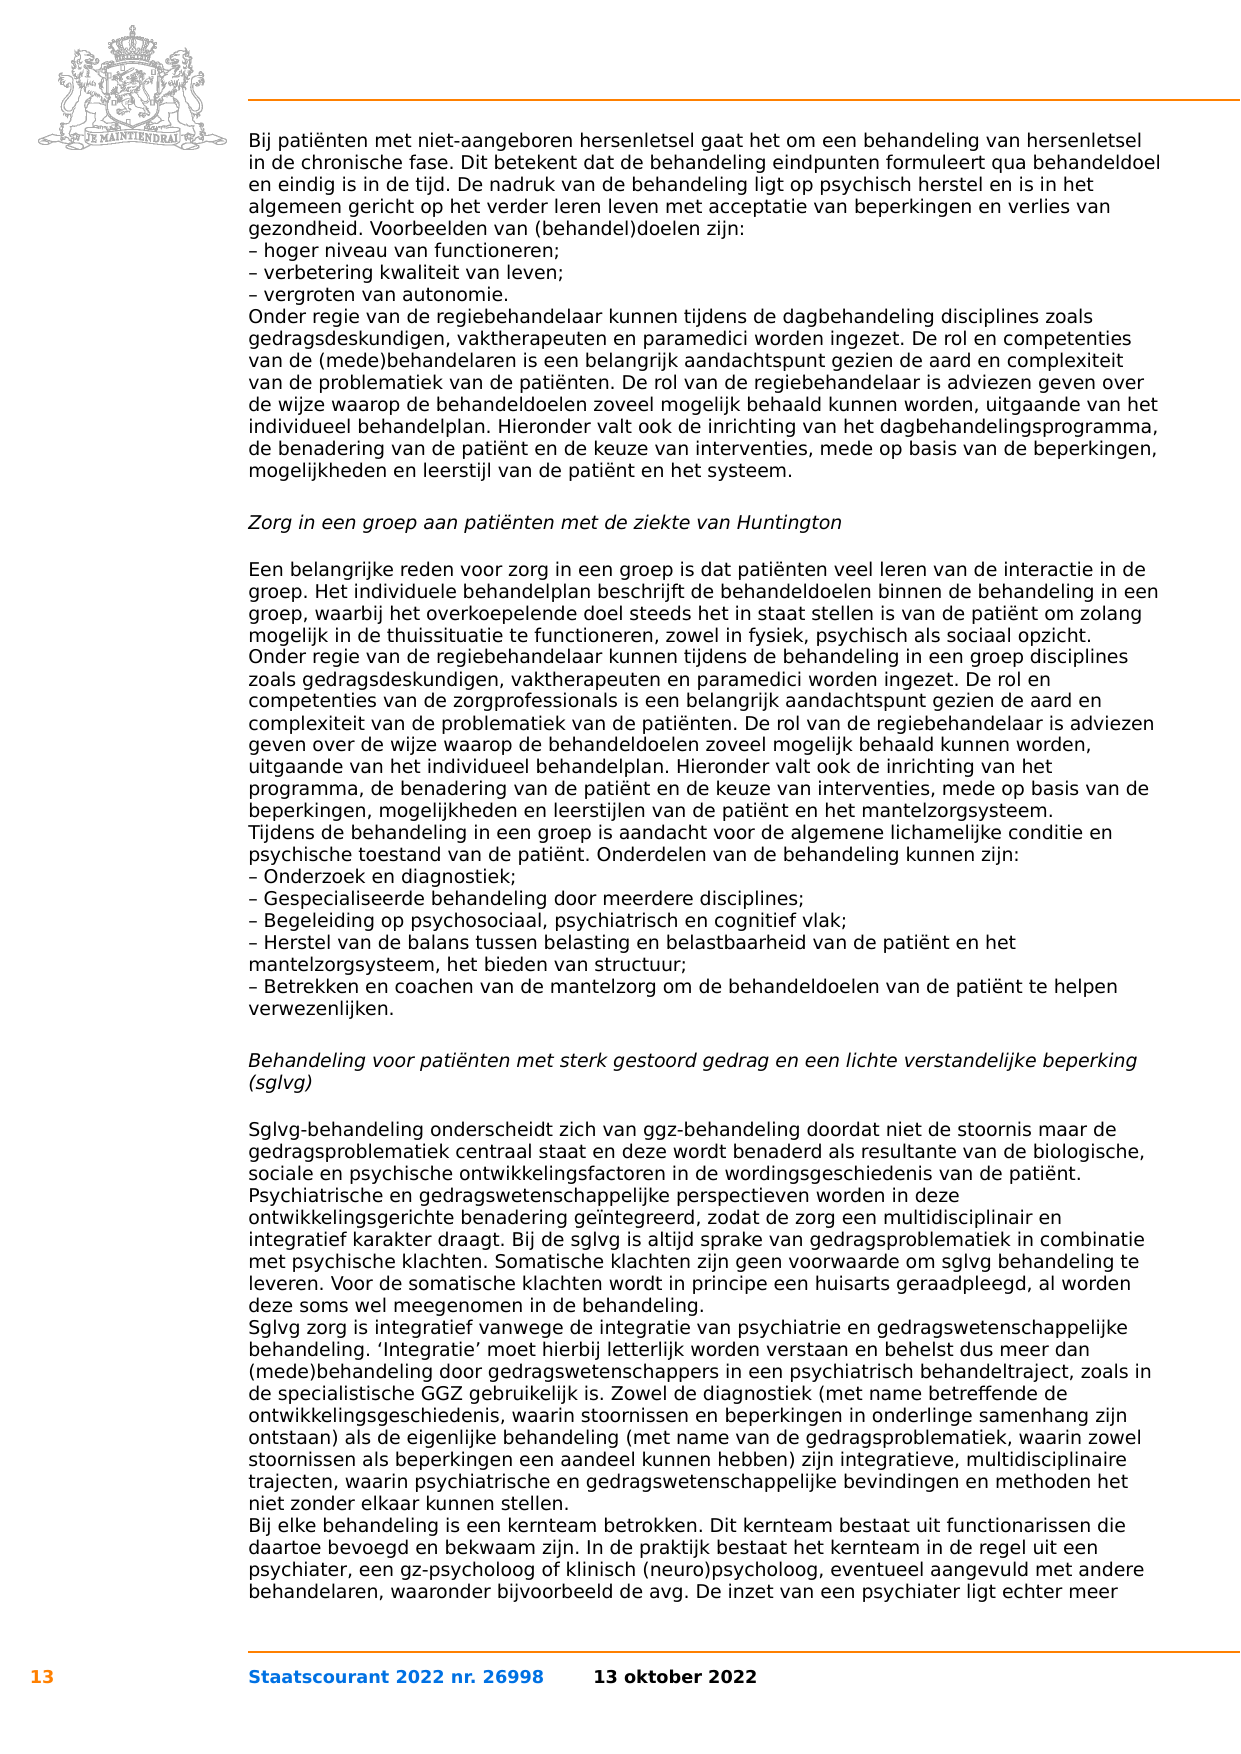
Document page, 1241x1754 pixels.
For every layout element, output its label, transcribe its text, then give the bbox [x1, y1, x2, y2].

text – Betrekken en coachen van de mantelzorg om de behandeldoelen van de patiënt te helpen verwezenlijken. [248, 976, 1163, 1020]
text – Begeleiding op psychosociaal, psychiatrisch en cognitief vlak; [248, 910, 1163, 932]
text Een belangrijke reden voor zorg in een groep is dat patiënten veel leren van de interactie in de groep. Het individuele behandelplan beschrijft de behandeldoelen binnen de behandeling in een groep, waarbij het overkoepelende doel steeds het in staat stellen is van de patiënt om zolang mogelijk in de thuissituatie te functioneren, zowel in fysiek, psychisch als sociaal opzicht. [248, 558, 1163, 646]
text Bij elke behandeling is een kernteam betrokken. Dit kernteam bestaat uit functionarissen die daartoe bevoegd en bekwaam zijn. In de praktijk bestaat het kernteam in de regel uit een psychiater, een gz-psycholoog of klinisch (neuro)psycholoog, eventueel aangevuld met andere behandelaren, waaronder bijvoorbeeld de avg. De inzet van een psychiater ligt echter meer [248, 1515, 1163, 1603]
text – vergroten van autonomie. [248, 284, 1163, 306]
text Onder regie van de regiebehandelaar kunnen tijdens de dagbehandeling disciplines zoals gedragsdeskundigen, vaktherapeuten en paramedici worden ingezet. De rol en competenties van de (mede)behandelaren is een belangrijk aandachtspunt gezien de aard en complexiteit van de problematiek van de patiënten. De rol van de regiebehandelaar is adviezen geven over de wijze waarop de behandeldoelen zoveel mogelijk behaald kunnen worden, uitgaande van het individueel behandelplan. Hieronder valt ook de inrichting van het dagbehandelingsprogramma, de benadering van de patiënt en de keuze van interventies, mede op basis van de beperkingen, mogelijkheden en leerstijl van de patiënt en het systeem. [248, 306, 1163, 482]
picture [38, 25, 227, 150]
text Sglvg-behandeling onderscheidt zich van ggz-behandeling doordat niet de stoornis maar de gedragsproblematiek centraal staat en deze wordt benaderd als resultante van de biologische, sociale en psychische ontwikkelingsfactoren in de wordingsgeschiedenis van de patiënt. Psychiatrische en gedragswetenschappelijke perspectieven worden in deze ontwikkelingsgerichte benadering geïntegreerd, zodat de zorg een multidisciplinair en integratief karakter draagt. Bij de sglvg is altijd sprake van gedragsproblematiek in combinatie met psychische klachten. Somatische klachten zijn geen voorwaarde om sglvg behandeling te leveren. Voor de somatische klachten wordt in principe een huisarts geraadpleegd, al worden deze soms wel meegenomen in de behandeling. [248, 1119, 1163, 1317]
subtitle Behandeling voor patiënten met sterk gestoord gedrag en een lichte verstandelijke beperking (sglvg) [248, 1050, 1163, 1094]
text Tijdens de behandeling in een groep is aandacht voor de algemene lichamelijke conditie en psychische toestand van de patiënt. Onderdelen van de behandeling kunnen zijn: [248, 822, 1163, 866]
text Onder regie van de regiebehandelaar kunnen tijdens de behandeling in een groep disciplines zoals gedragsdeskundigen, vaktherapeuten en paramedici worden ingezet. De rol en competenties van de zorgprofessionals is een belangrijk aandachtspunt gezien de aard en complexiteit van de problematiek van de patiënten. De rol van de regiebehandelaar is adviezen geven over de wijze waarop de behandeldoelen zoveel mogelijk behaald kunnen worden, uitgaande van het individueel behandelplan. Hieronder valt ook de inrichting van het programma, de benadering van de patiënt en de keuze van interventies, mede op basis van de beperkingen, mogelijkheden en leerstijlen van de patiënt en het mantelzorgsysteem. [248, 646, 1163, 822]
text – Herstel van de balans tussen belasting en belastbaarheid van de patiënt en het mantelzorgsysteem, het bieden van structuur; [248, 932, 1163, 976]
text Bij patiënten met niet-aangeboren hersenletsel gaat het om een behandeling van hersenletsel in de chronische fase. Dit betekent dat de behandeling eindpunten formuleert qua behandeldoel en eindig is in de tijd. De nadruk van de behandeling ligt op psychisch herstel en is in het algemeen gericht op het verder leren leven met acceptatie van beperkingen en verlies van gezondheid. Voorbeelden van (behandel)doelen zijn: [248, 130, 1163, 240]
text – hoger niveau van functioneren; [248, 240, 1163, 262]
text Sglvg zorg is integratief vanwege de integratie van psychiatrie en gedragswetenschappelijke behandeling. ‘Integratie’ moet hierbij letterlijk worden verstaan en behelst dus meer dan (mede)behandeling door gedragswetenschappers in een psychiatrisch behandeltraject, zoals in de specialistische GGZ gebruikelijk is. Zowel de diagnostiek (met name betreffende de ontwikkelingsgeschiedenis, waarin stoornissen en beperkingen in onderlinge samenhang zijn ontstaan) als de eigenlijke behandeling (met name van de gedragsproblematiek, waarin zowel stoornissen als beperkingen een aandeel kunnen hebben) zijn integratieve, multidisciplinaire trajecten, waarin psychiatrische en gedragswetenschappelijke bevindingen en methoden het niet zonder elkaar kunnen stellen. [248, 1317, 1163, 1515]
text – verbetering kwaliteit van leven; [248, 262, 1163, 284]
text – Onderzoek en diagnostiek; [248, 866, 1163, 888]
text – Gespecialiseerde behandeling door meerdere disciplines; [248, 888, 1163, 910]
subtitle Zorg in een groep aan patiënten met de ziekte van Huntington [248, 512, 1163, 533]
